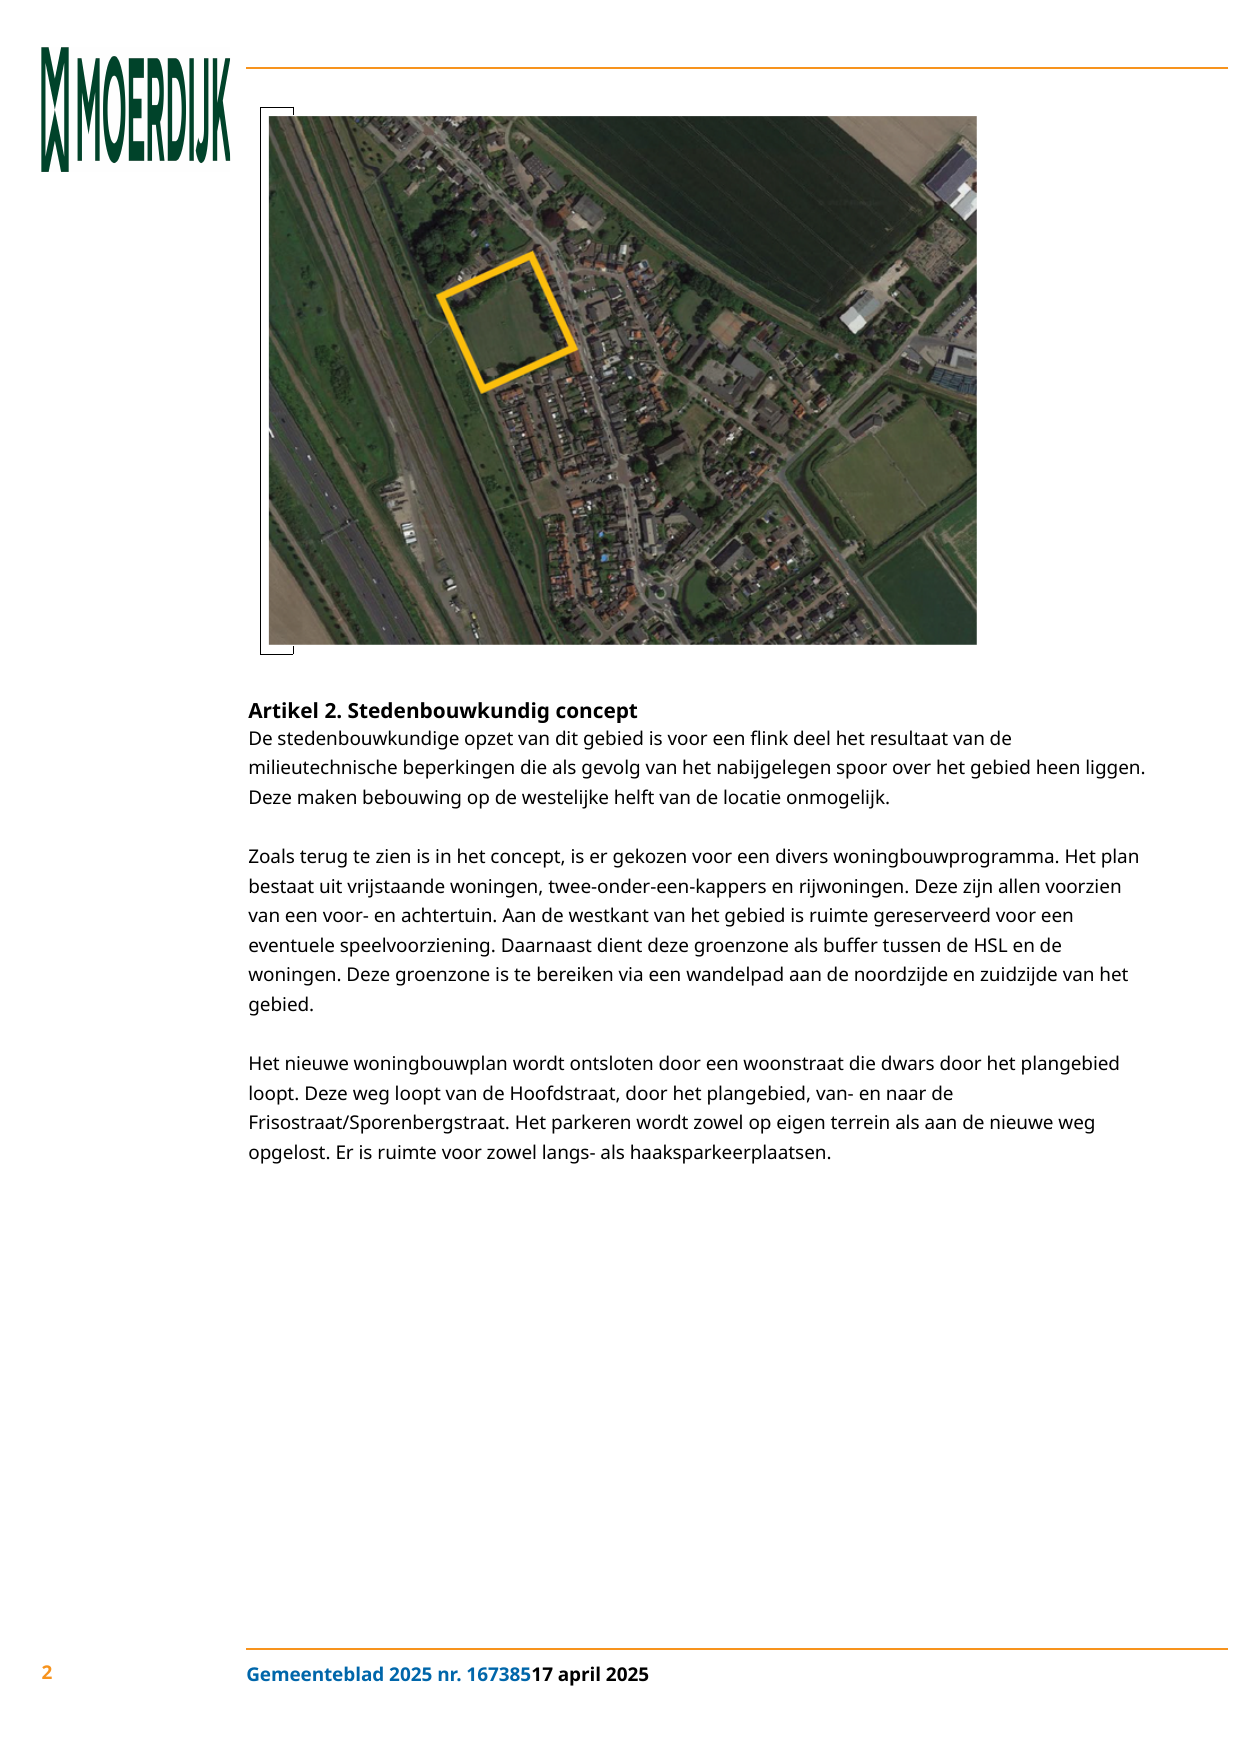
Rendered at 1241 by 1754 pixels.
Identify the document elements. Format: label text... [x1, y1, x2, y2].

text Het nieuwe woningbouwplan wordt ontsloten door een woonstraat die dwars door het plangebied loopt. Deze weg loopt van de Hoofdstraat, door het plangebied, van- en naar de Frisostraat/Sporenbergstraat. Het parkeren wordt zowel op eigen terrein als aan de nieuwe weg opgelost. Er is ruimte voor zowel langs- als haaksparkeerplaatsen. [248, 1050, 1152, 1165]
text De stedenbouwkundige opzet van dit gebied is voor een flink deel het resultaat van de milieutechnische beperkingen die als gevolg van het nabijgelegen spoor over het gebied heen liggen. Deze maken bebouwing op de westelijke helft van de locatie onmogelijk. [248, 725, 1152, 810]
picture [268, 115, 978, 646]
picture [41, 47, 231, 172]
text Zoals terug te zien is in het concept, is er gekozen voor een divers woningbouwprogramma. Het plan bestaat uit vrijstaande woningen, twee-onder-een-kappers en rijwoningen. Deze zijn allen voorzien van een voor- en achtertuin. Aan de westkant van het gebied is ruimte gereserveerd voor een eventuele speelvoorziening. Daarnaast dient deze groenzone als buffer tussen de HSL en de woningen. Deze groenzone is te bereiken via een wandelpad aan de noordzijde en zuidzijde van het gebied. [248, 843, 1152, 1017]
text Artikel 2. Stedenbouwkundig concept [248, 696, 1152, 725]
